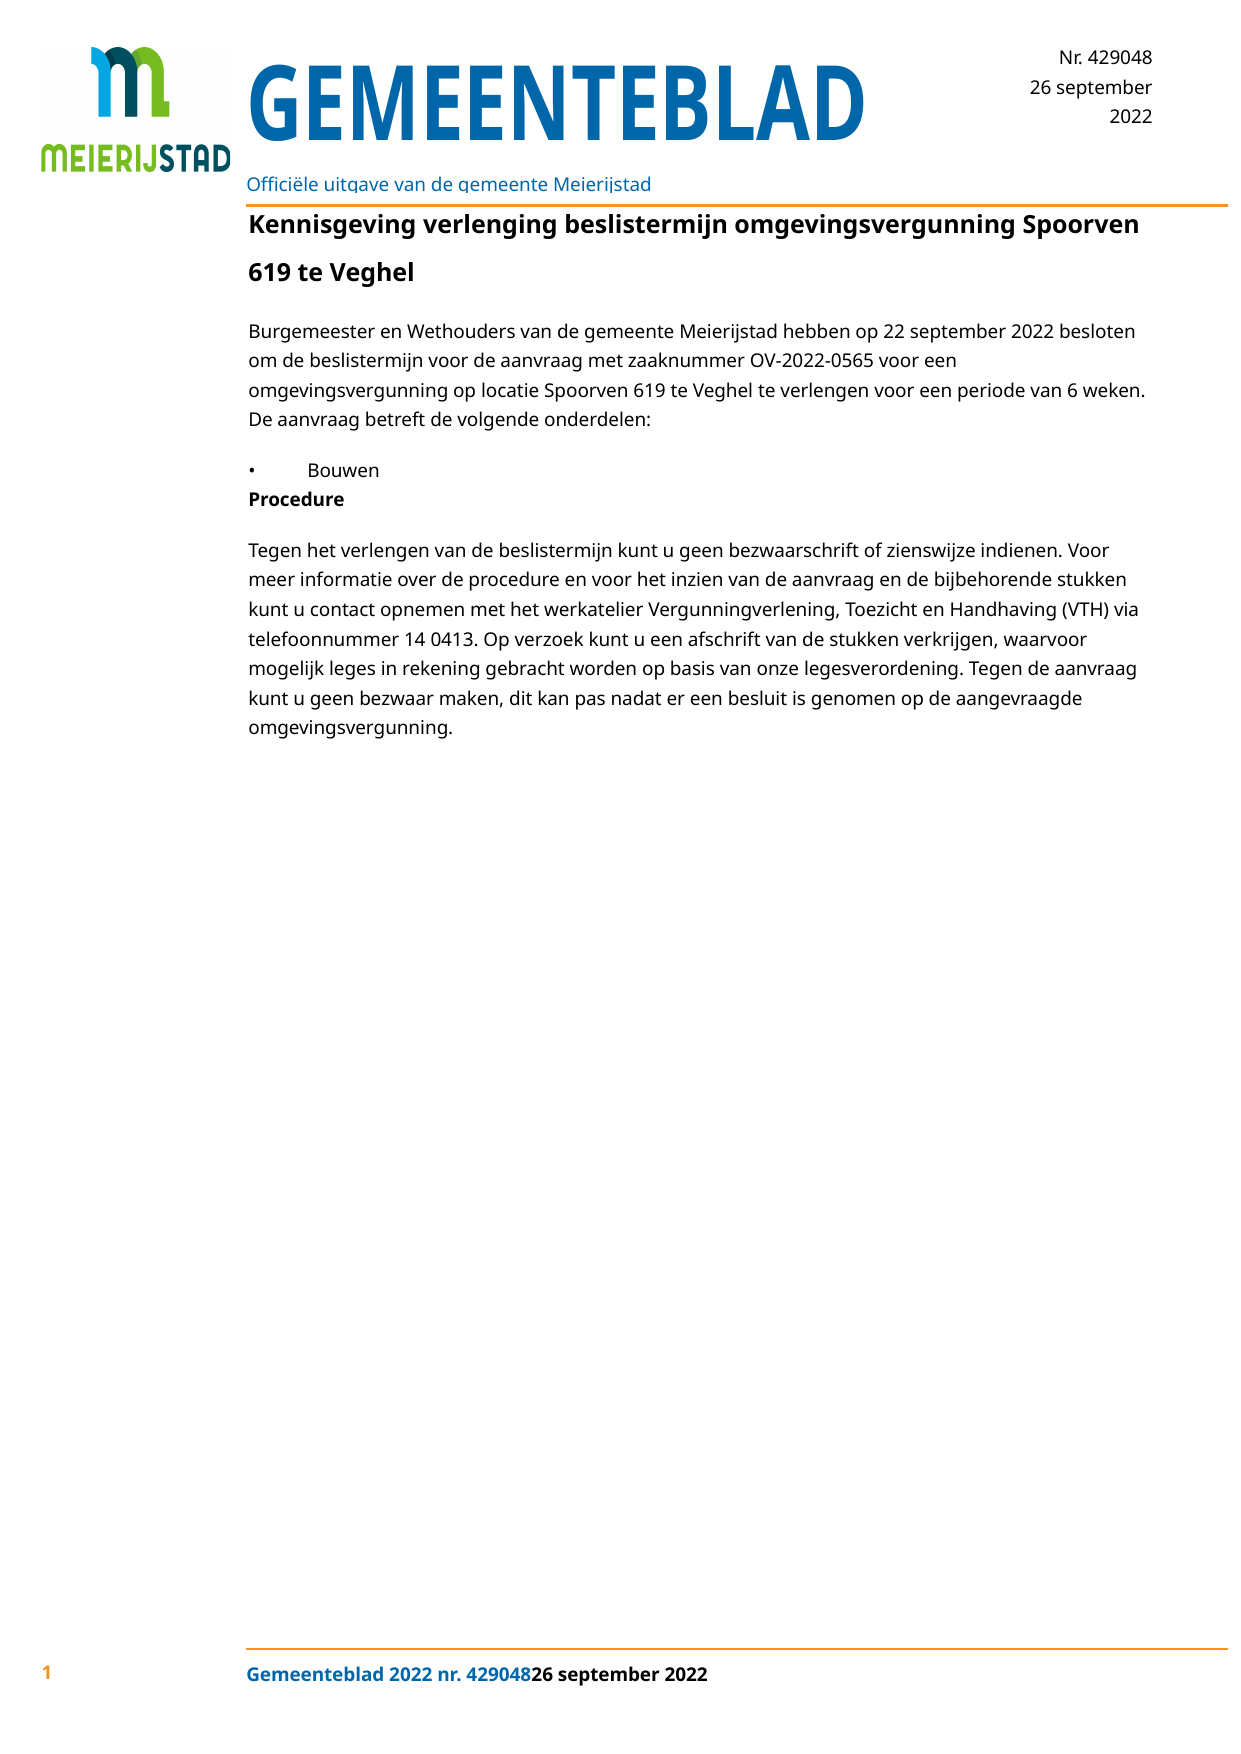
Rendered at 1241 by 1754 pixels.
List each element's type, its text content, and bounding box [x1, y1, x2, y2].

text Burgemeester en Wethouders van de gemeente Meierijstad hebben op 22 september 2022 besloten om de beslistermijn voor de aanvraag met zaaknummer OV-2022-0565 voor een omgevingsvergunning op locatie Spoorven 619 te Veghel te verlengen voor een periode van 6 weken. De aanvraag betreft de volgende onderdelen: [248, 318, 1152, 432]
list Bouwen [248, 457, 1152, 483]
text Tegen het verlengen van de beslistermijn kunt u geen bezwaarschrift of zienswijze indienen. Voor meer informatie over de procedure en voor het inzien van de aanvraag en de bijbehorende stukken kunt u contact opnemen met het werkatelier Vergunningverlening, Toezicht en Handhaving (VTH) via telefoonnummer 14 0413. Op verzoek kunt u een afschrift van de stukken verkrijgen, waarvoor mogelijk leges in rekening gebracht worden op basis van onze legesverordening. Tegen de aanvraag kunt u geen bezwaar maken, dit kan pas nadat er een besluit is genomen op de aangevraagde omgevingsvergunning. [248, 537, 1152, 740]
picture [41, 47, 231, 172]
text Kennisgeving verlenging beslistermijn omgevingsvergunning Spoorven 619 te Veghel [248, 207, 1152, 288]
text Procedure [248, 487, 1152, 512]
